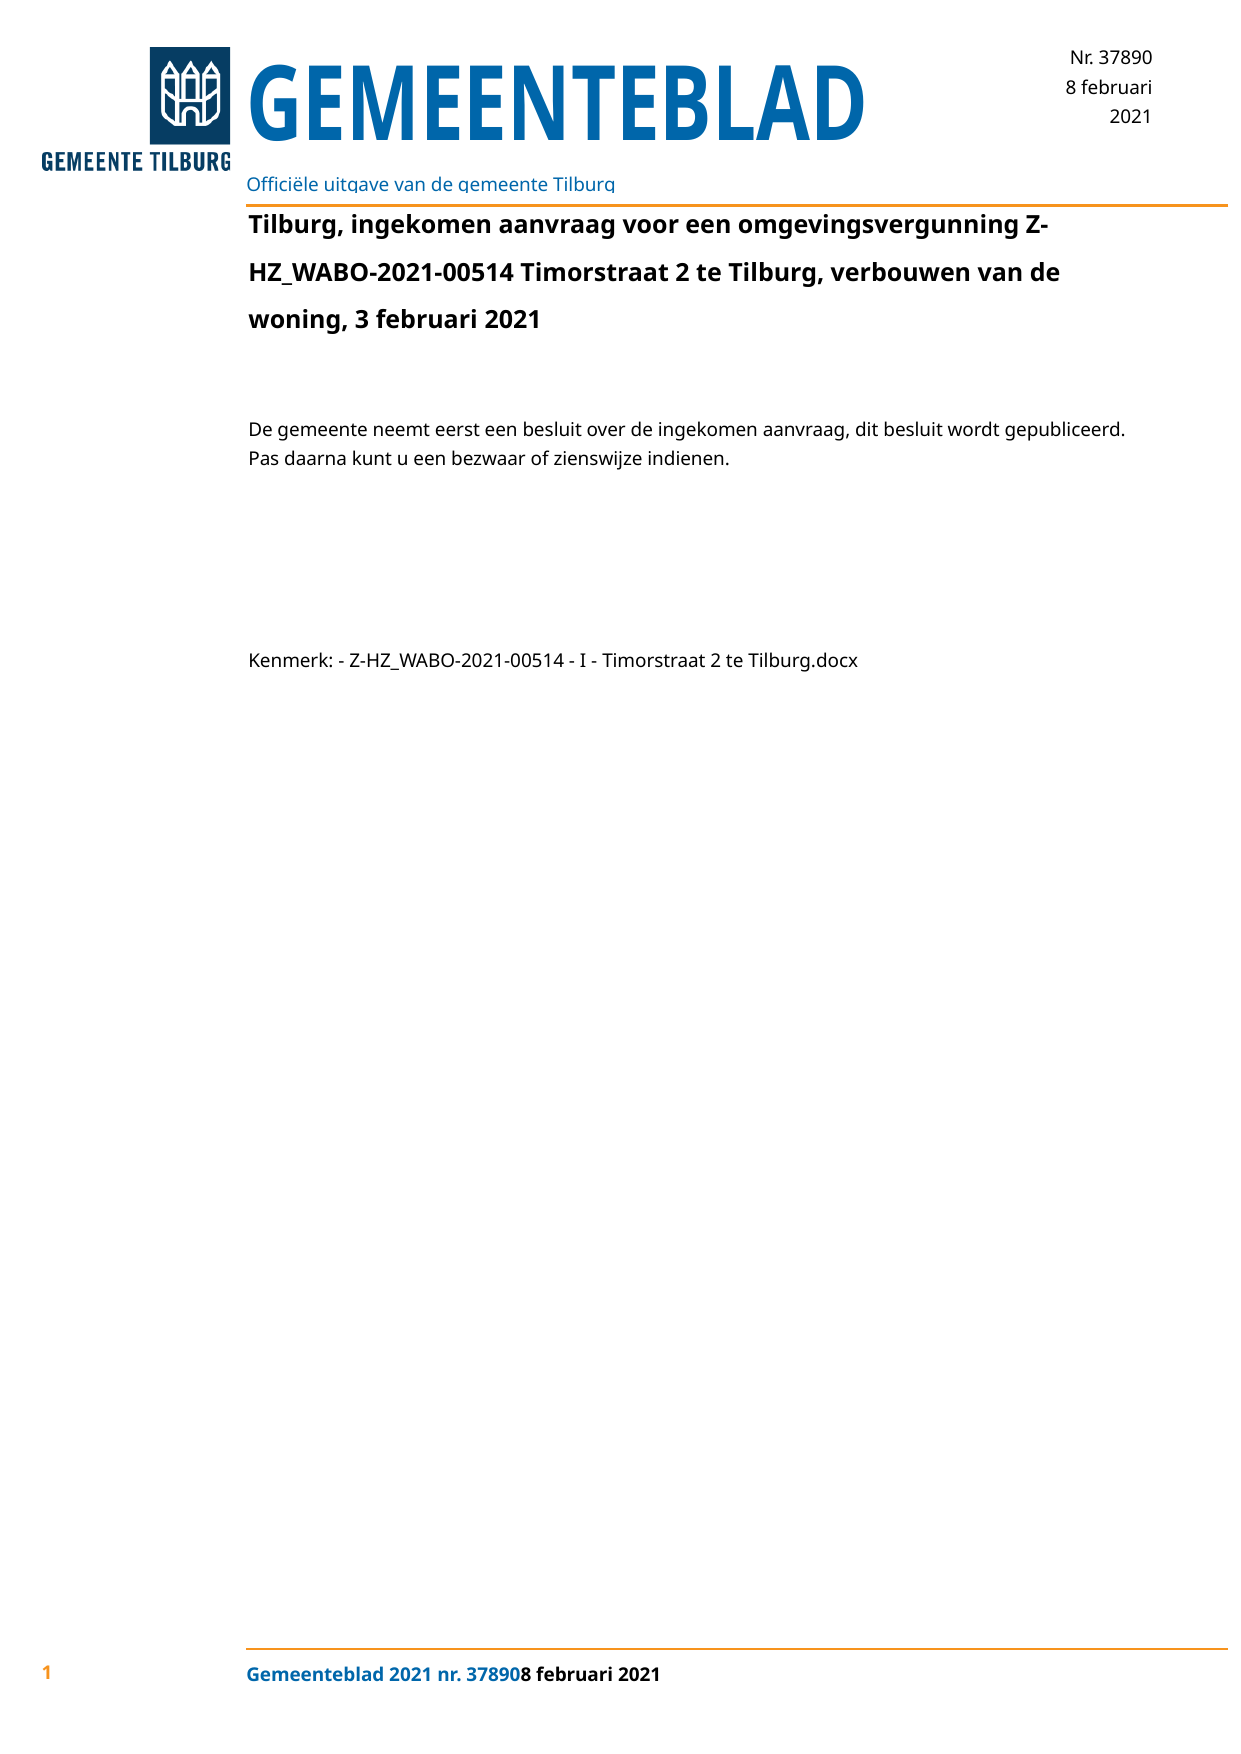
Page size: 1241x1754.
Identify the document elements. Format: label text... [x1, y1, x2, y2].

text Kenmerk: - Z-HZ_WABO-2021-00514 - I - Timorstraat 2 te Tilburg.docx [248, 647, 1152, 673]
text Tilburg, ingekomen aanvraag voor een omgevingsvergunning Z-HZ_WABO-2021-00514 Timorstraat 2 te Tilburg, verbouwen van de woning, 3 februari 2021 [248, 207, 1152, 336]
picture [41, 47, 231, 172]
text De gemeente neemt eerst een besluit over de ingekomen aanvraag, dit besluit wordt gepubliceerd. Pas daarna kunt u een bezwaar of zienswijze indienen. [248, 416, 1152, 471]
